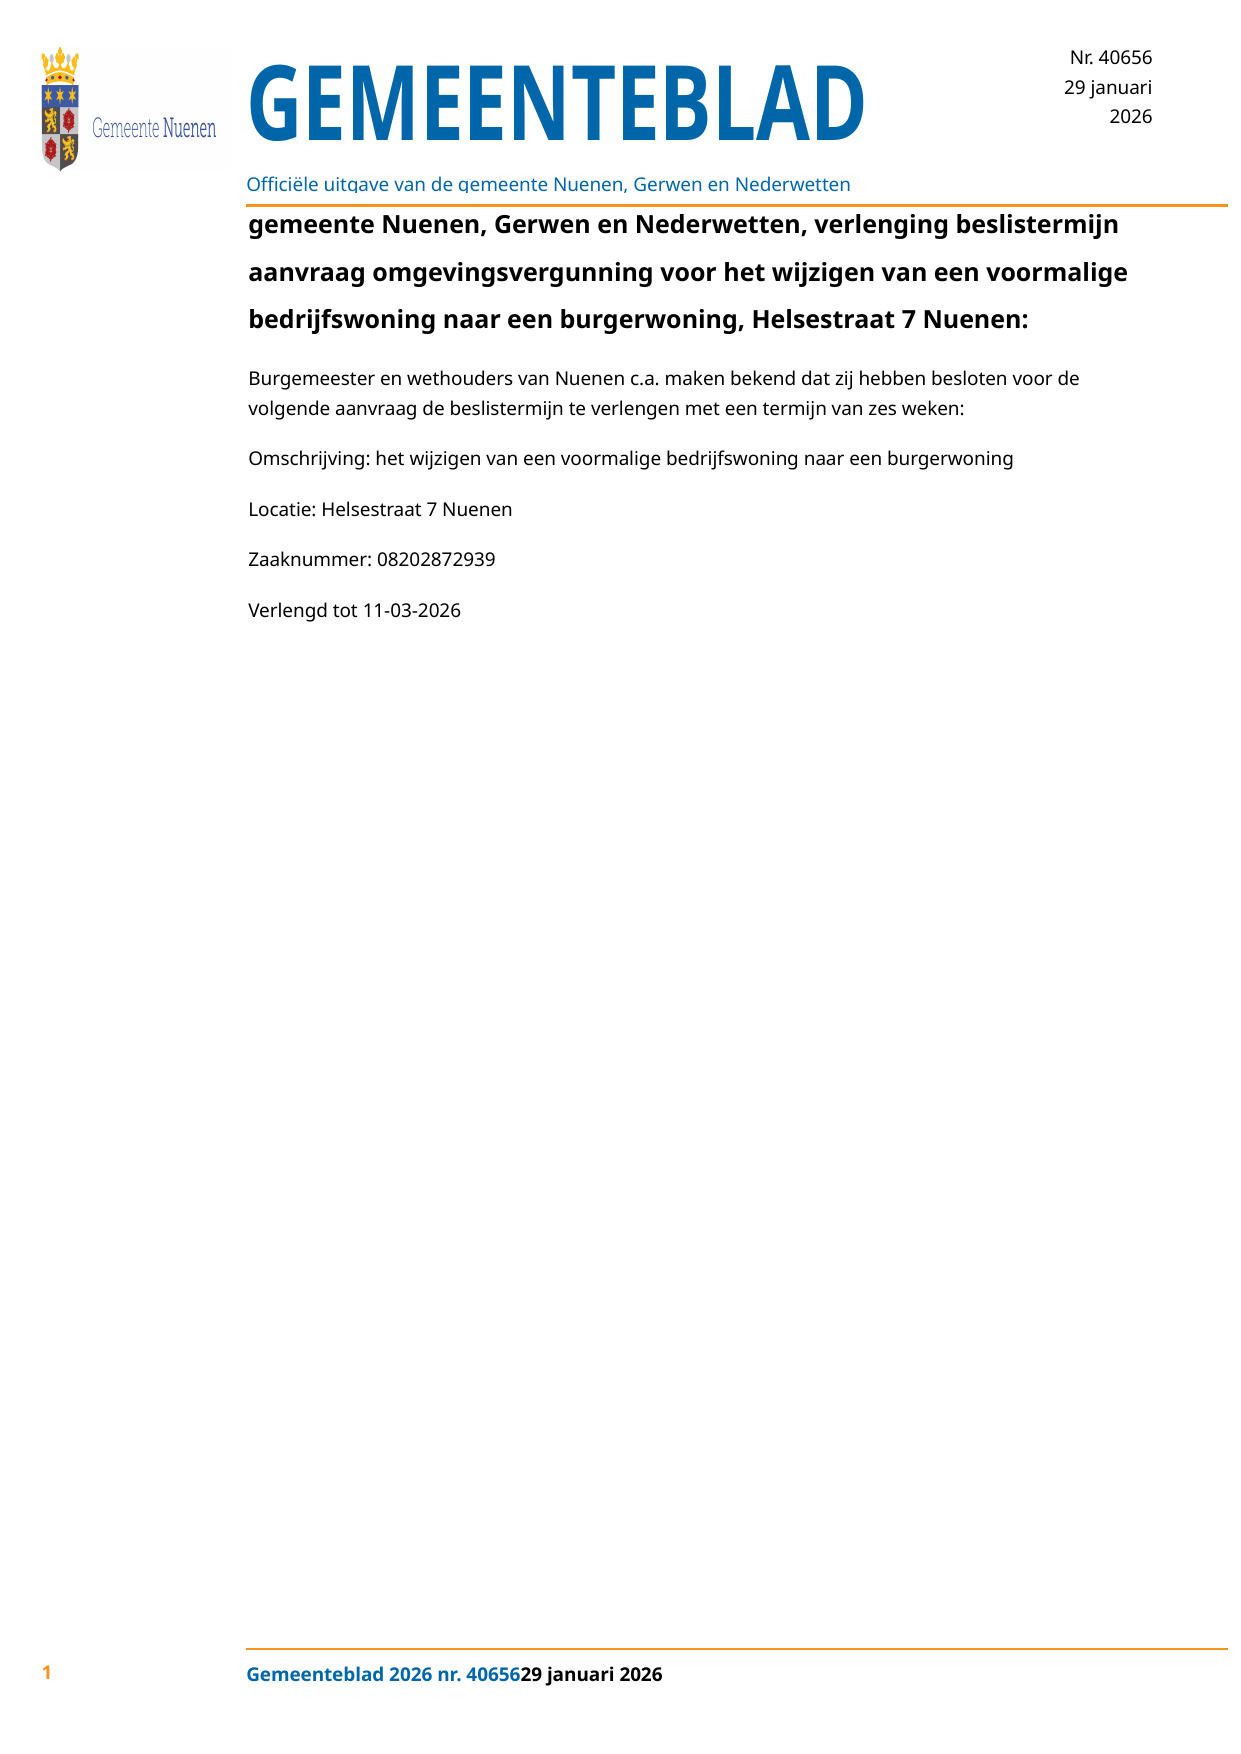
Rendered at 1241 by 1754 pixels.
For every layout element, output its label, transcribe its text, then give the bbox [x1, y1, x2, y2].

text Locatie: Helsestraat 7 Nuenen [248, 496, 1152, 522]
text Omschrijving: het wijzigen van een voormalige bedrijfswoning naar een burgerwoning [248, 446, 1152, 471]
text gemeente Nuenen, Gerwen en Nederwetten, verlenging beslistermijn aanvraag omgevingsvergunning voor het wijzigen van een voormalige bedrijfswoning naar een burgerwoning, Helsestraat 7 Nuenen: [248, 207, 1152, 336]
text Burgemeester en wethouders van Nuenen c.a. maken bekend dat zij hebben besloten voor de volgende aanvraag de beslistermijn te verlengen met een termijn van zes weken: [248, 366, 1152, 421]
text Zaaknummer: 08202872939 [248, 546, 1152, 572]
picture [41, 47, 231, 172]
text Verlengd tot 11-03-2026 [248, 597, 1152, 622]
